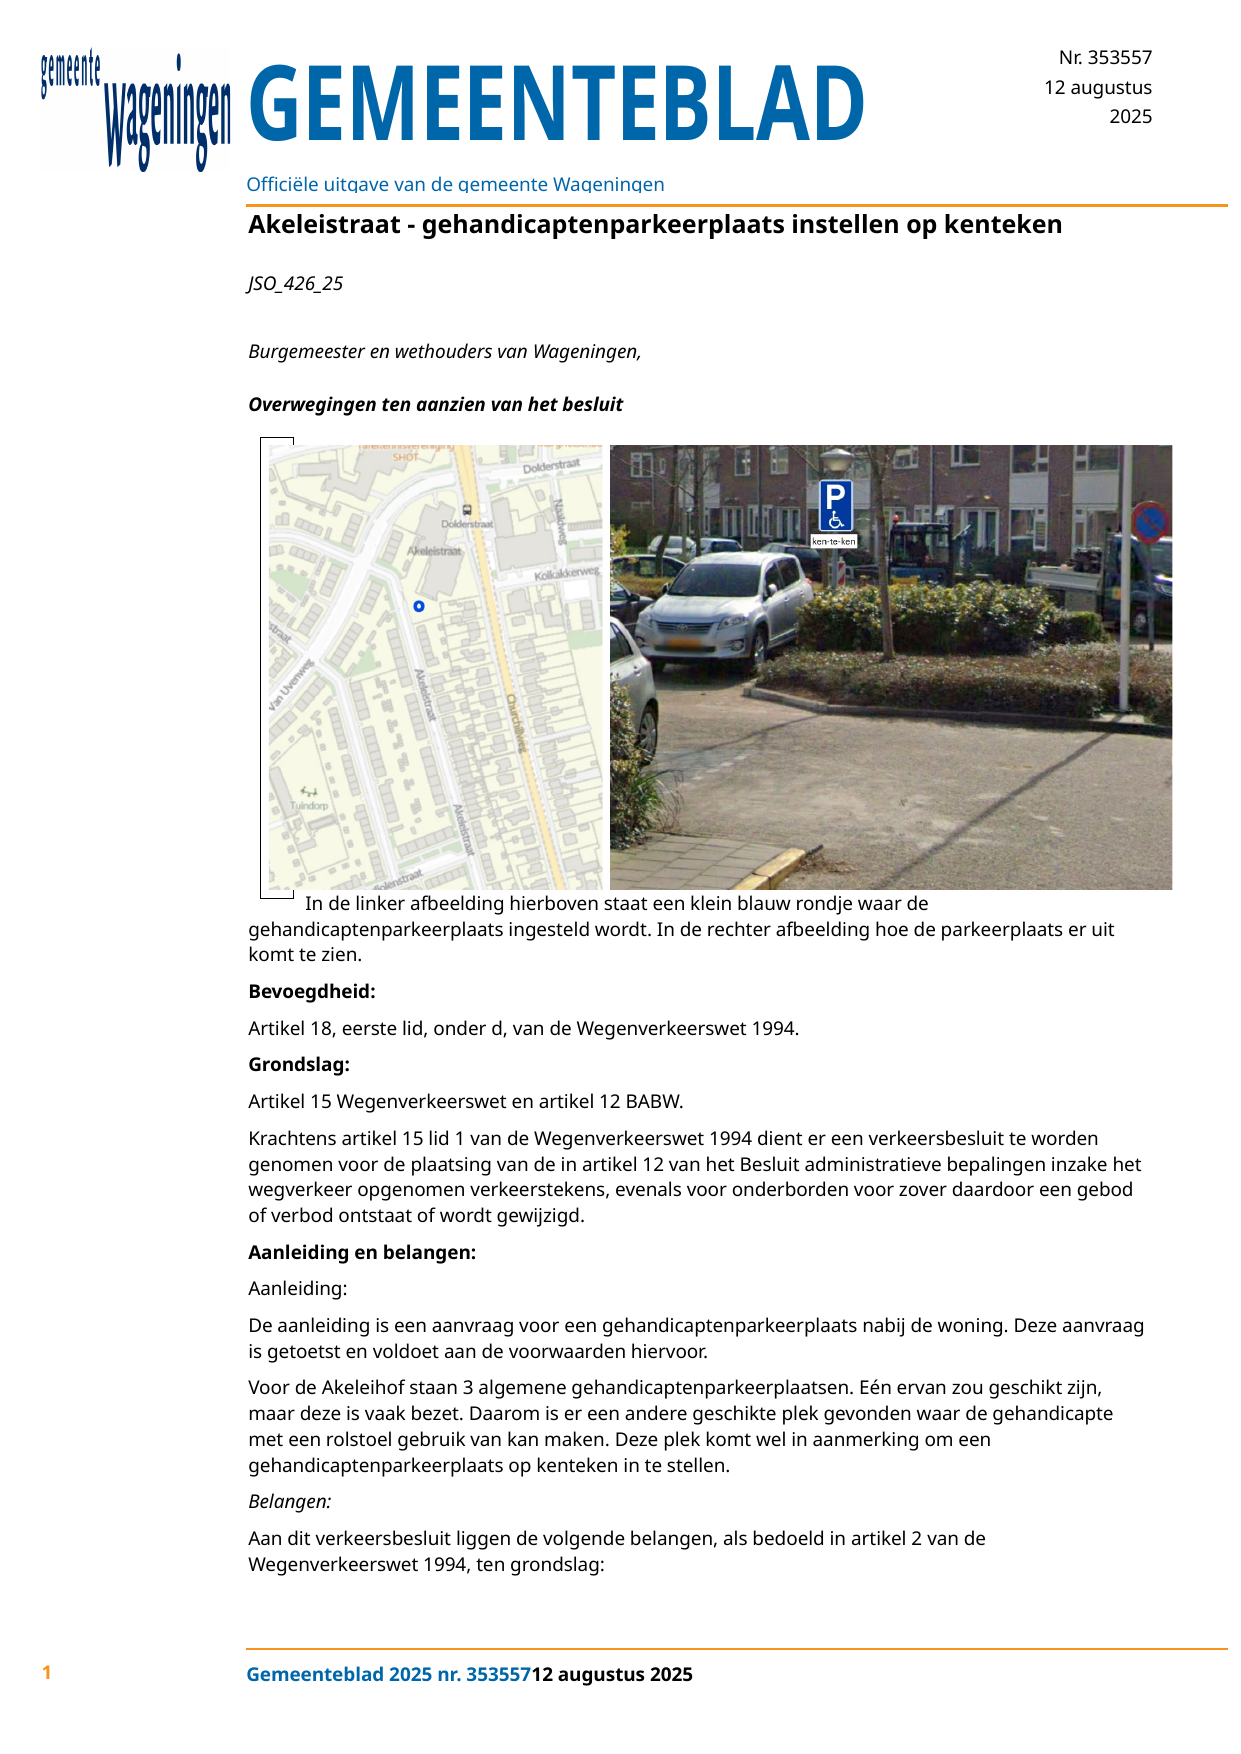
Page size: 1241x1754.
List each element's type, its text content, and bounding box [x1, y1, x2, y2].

text Krachtens artikel 15 lid 1 van de Wegenverkeerswet 1994 dient er een verkeersbesluit te worden genomen voor de plaatsing van de in artikel 12 van het Besluit administratieve bepalingen inzake het wegverkeer opgenomen verkeerstekens, evenals voor onderborden voor zover daardoor een gebod of verbod ontstaat of wordt gewijzigd. [248, 1125, 1152, 1228]
text Grondslag: [248, 1052, 1152, 1077]
text De aanleiding is een aanvraag voor een gehandicaptenparkeerplaats nabij de woning. Deze aanvraag is getoetst en voldoet aan de voorwaarden hiervoor. [248, 1312, 1152, 1364]
text Artikel 15 Wegenverkeerswet en artikel 12 BABW. [248, 1088, 1152, 1114]
text In de linker afbeelding hierboven staat een klein blauw rondje waar de gehandicaptenparkeerplaats ingesteld wordt. In de rechter afbeelding hoe de parkeerplaats er uit komt te zien. [248, 425, 1152, 967]
text JSO_426_25 [248, 270, 1152, 296]
picture [268, 445, 1173, 890]
text Aan dit verkeersbesluit liggen de volgende belangen, als bedoeld in artikel 2 van de Wegenverkeerswet 1994, ten grondslag: [248, 1525, 1152, 1577]
text Akeleistraat - gehandicaptenparkeerplaats instellen op kenteken [248, 207, 1152, 241]
text Burgemeester en wethouders van Wageningen, [248, 338, 1152, 364]
text Voor de Akeleihof staan 3 algemene gehandicaptenparkeerplaatsen. Eén ervan zou geschikt zijn, maar deze is vaak bezet. Daarom is er een andere geschikte plek gevonden waar de gehandicapte met een rolstoel gebruik van kan maken. Deze plek komt wel in aanmerking om een gehandicaptenparkeerplaats op kenteken in te stellen. [248, 1374, 1152, 1477]
picture [41, 47, 231, 172]
text Belangen: [248, 1488, 1152, 1514]
text Aanleiding: [248, 1276, 1152, 1301]
text Bevoegdheid: [248, 978, 1152, 1004]
text Overwegingen ten aanzien van het besluit [248, 391, 1152, 417]
text Aanleiding en belangen: [248, 1239, 1152, 1264]
text Artikel 18, eerste lid, onder d, van de Wegenverkeerswet 1994. [248, 1015, 1152, 1041]
